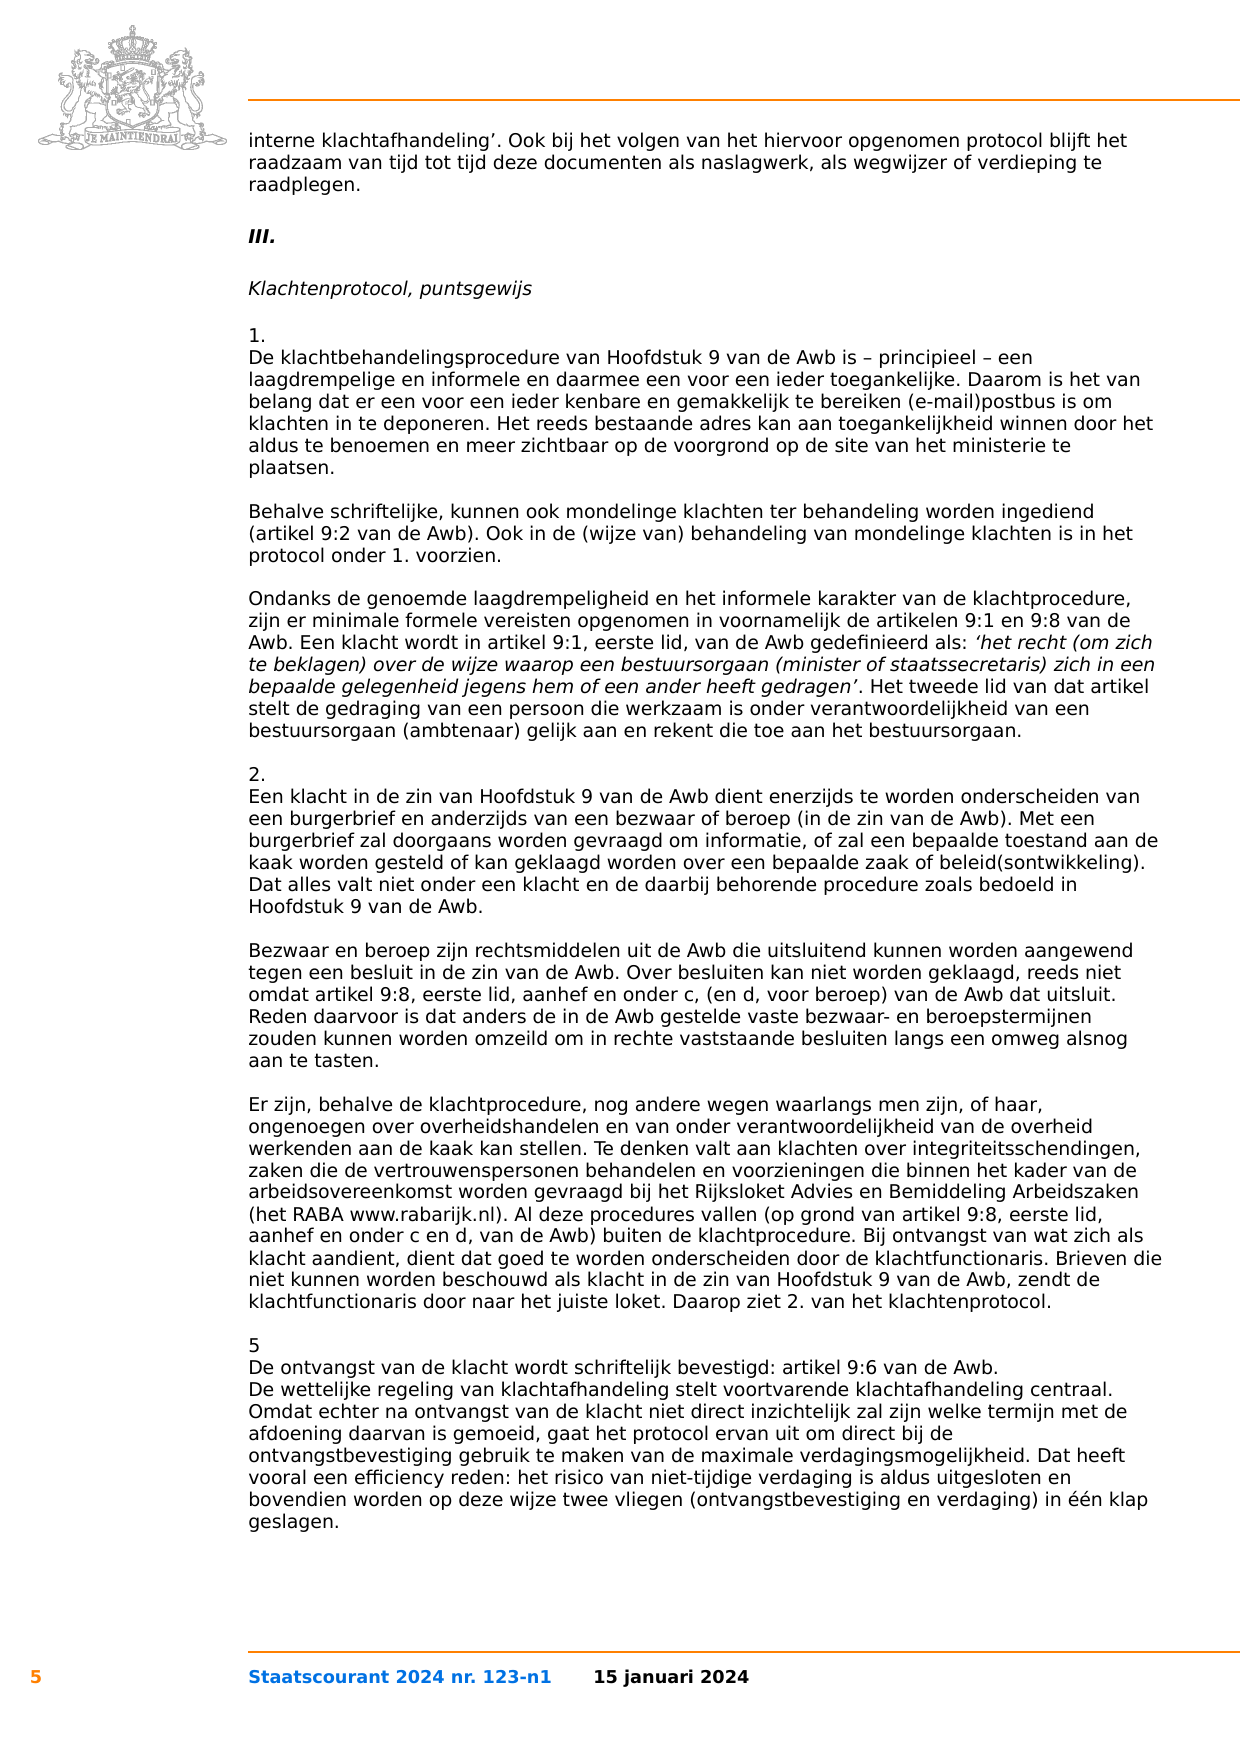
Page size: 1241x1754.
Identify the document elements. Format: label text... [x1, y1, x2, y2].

text 2. [248, 764, 1163, 786]
text 5 [248, 1335, 1163, 1357]
text De ontvangst van de klacht wordt schriftelijk bevestigd: artikel 9:6 van de Awb. [248, 1357, 1163, 1379]
subtitle III. [248, 226, 1163, 248]
text Er zijn, behalve de klachtprocedure, nog andere wegen waarlangs men zijn, of haar, ongenoegen over overheidshandelen en van onder verantwoordelijkheid van de overheid werkenden aan de kaak kan stellen. Te denken valt aan klachten over integriteitsschendingen, zaken die de vertrouwenspersonen behandelen en voorzieningen die binnen het kader van de arbeidsovereenkomst worden gevraagd bij het Rijksloket Advies en Bemiddeling Arbeidszaken (het RABA www.rabarijk.nl). Al deze procedures vallen (op grond van artikel 9:8, eerste lid, aanhef en onder c en d, van de Awb) buiten de klachtprocedure. Bij ontvangst van wat zich als klacht aandient, dient dat goed te worden onderscheiden door de klachtfunctionaris. Brieven die niet kunnen worden beschouwd als klacht in de zin van Hoofdstuk 9 van de Awb, zendt de klachtfunctionaris door naar het juiste loket. Daarop ziet 2. van het klachtenprotocol. [248, 1093, 1163, 1313]
text interne klachtafhandeling’. Ook bij het volgen van het hiervoor opgenomen protocol blijft het raadzaam van tijd tot tijd deze documenten als naslagwerk, als wegwijzer of verdieping te raadplegen. [248, 130, 1163, 196]
text Behalve schriftelijke, kunnen ook mondelinge klachten ter behandeling worden ingediend (artikel 9:2 van de Awb). Ook in de (wijze van) behandeling van mondelinge klachten is in het protocol onder 1. voorzien. [248, 501, 1163, 566]
text De klachtbehandelingsprocedure van Hoofdstuk 9 van de Awb is – principieel – een laagdrempelige en informele en daarmee een voor een ieder toegankelijke. Daarom is het van belang dat er een voor een ieder kenbare en gemakkelijk te bereiken (e-mail)postbus is om klachten in te deponeren. Het reeds bestaande adres kan aan toegankelijkheid winnen door het aldus te benoemen en meer zichtbaar op de voorgrond op de site van het ministerie te plaatsen. [248, 347, 1163, 479]
picture [38, 25, 227, 150]
text Een klacht in de zin van Hoofdstuk 9 van de Awb dient enerzijds te worden onderscheiden van een burgerbrief en anderzijds van een bezwaar of beroep (in de zin van de Awb). Met een burgerbrief zal doorgaans worden gevraagd om informatie, of zal een bepaalde toestand aan de kaak worden gesteld of kan geklaagd worden over een bepaalde zaak of beleid(sontwikkeling). Dat alles valt niet onder een klacht en de daarbij behorende procedure zoals bedoeld in Hoofdstuk 9 van de Awb. [248, 786, 1163, 918]
text Bezwaar en beroep zijn rechtsmiddelen uit de Awb die uitsluitend kunnen worden aangewend tegen een besluit in de zin van de Awb. Over besluiten kan niet worden geklaagd, reeds niet omdat artikel 9:8, eerste lid, aanhef en onder c, (en d, voor beroep) van de Awb dat uitsluit. Reden daarvoor is dat anders de in de Awb gestelde vaste bezwaar- en beroepstermijnen zouden kunnen worden omzeild om in rechte vaststaande besluiten langs een omweg alsnog aan te tasten. [248, 940, 1163, 1072]
subtitle Klachtenprotocol, puntsgewijs [248, 278, 1163, 300]
text De wettelijke regeling van klachtafhandeling stelt voortvarende klachtafhandeling centraal. Omdat echter na ontvangst van de klacht niet direct inzichtelijk zal zijn welke termijn met de afdoening daarvan is gemoeid, gaat het protocol ervan uit om direct bij de ontvangstbevestiging gebruik te maken van de maximale verdagingsmogelijkheid. Dat heeft vooral een efficiency reden: het risico van niet-tijdige verdaging is aldus uitgesloten en bovendien worden op deze wijze twee vliegen (ontvangstbevestiging en verdaging) in één klap geslagen. [248, 1379, 1163, 1533]
text 1. [248, 325, 1163, 347]
text Ondanks de genoemde laagdrempeligheid en het informele karakter van de klachtprocedure, zijn er minimale formele vereisten opgenomen in voornamelijk de artikelen 9:1 en 9:8 van de Awb. Een klacht wordt in artikel 9:1, eerste lid, van de Awb gedefinieerd als: ‘het recht (om zich te beklagen) over de wijze waarop een bestuursorgaan (minister of staatssecretaris) zich in een bepaalde gelegenheid jegens hem of een ander heeft gedragen’. Het tweede lid van dat artikel stelt de gedraging van een persoon die werkzaam is onder verantwoordelijkheid van een bestuursorgaan (ambtenaar) gelijk aan en rekent die toe aan het bestuursorgaan. [248, 588, 1163, 742]
